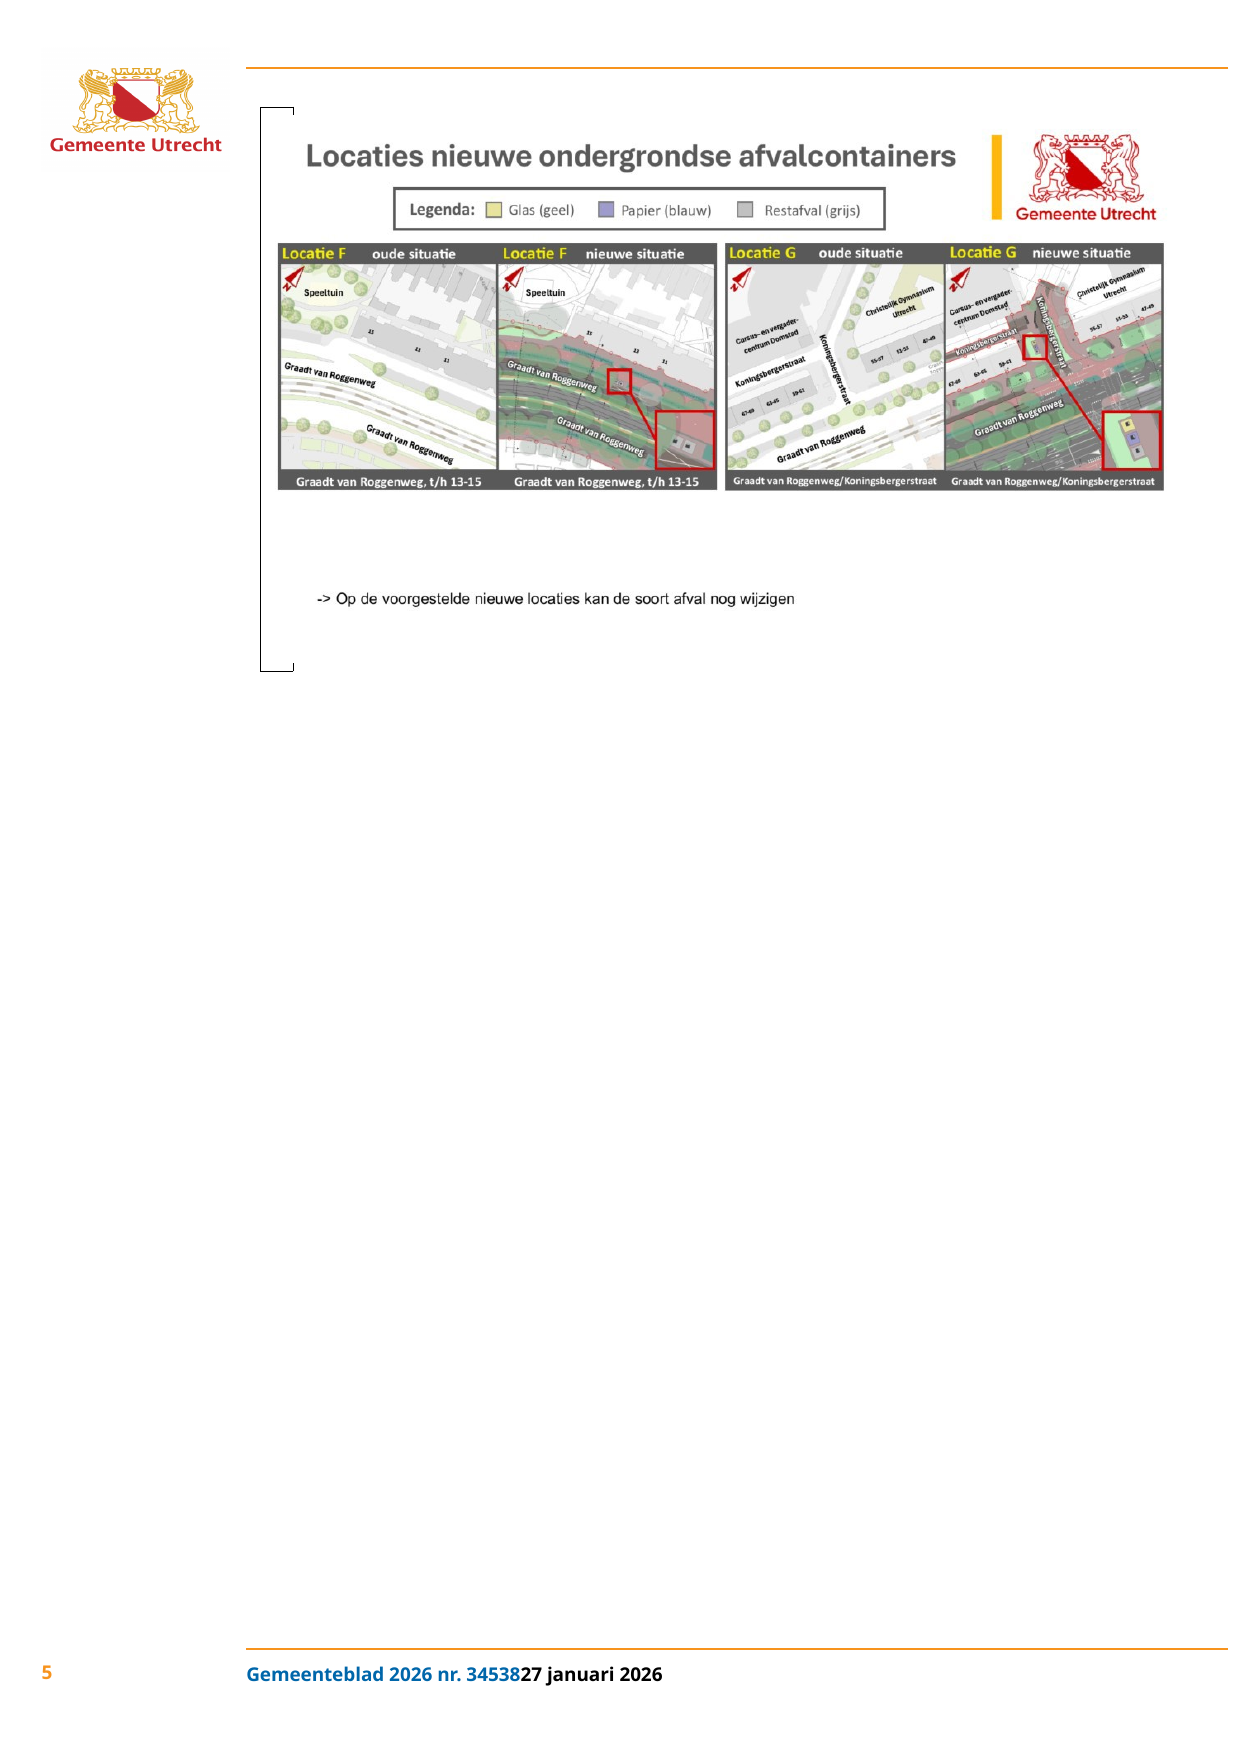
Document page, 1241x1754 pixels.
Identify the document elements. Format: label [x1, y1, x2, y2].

picture [41, 47, 231, 172]
picture [268, 115, 1173, 663]
